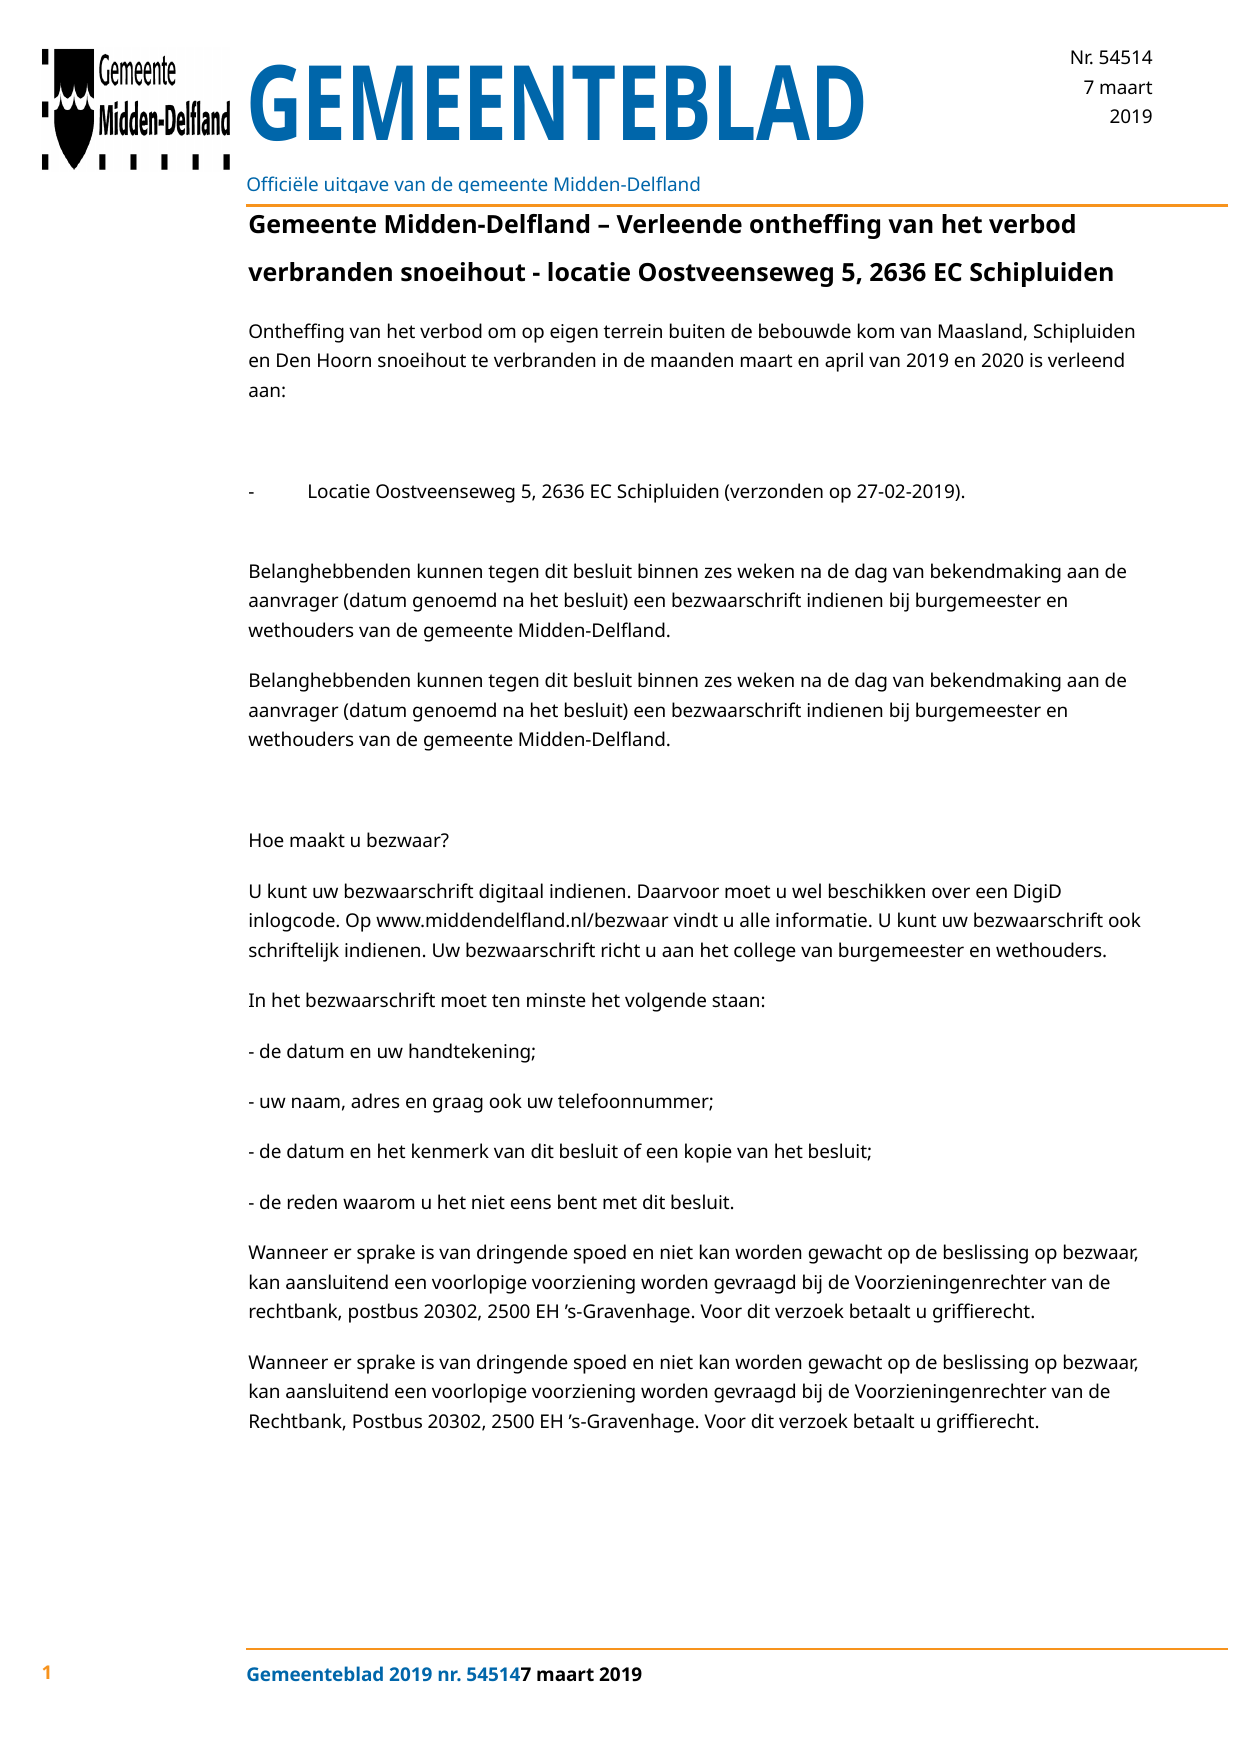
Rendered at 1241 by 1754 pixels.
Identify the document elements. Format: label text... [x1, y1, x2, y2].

text - de reden waarom u het niet eens bent met dit besluit. [248, 1189, 1152, 1215]
text - de datum en uw handtekening; [248, 1038, 1152, 1064]
text Hoe maakt u bezwaar? [248, 827, 1152, 853]
list Locatie Oostveenseweg 5, 2636 EC Schipluiden (verzonden op 27-02-2019). [248, 478, 1152, 504]
text Belanghebbenden kunnen tegen dit besluit binnen zes weken na de dag van bekendmaking aan de aanvrager (datum genoemd na het besluit) een bezwaarschrift indienen bij burgemeester en wethouders van de gemeente Midden-Delfland. [248, 667, 1152, 752]
picture [41, 47, 231, 172]
text U kunt uw bezwaarschrift digitaal indienen. Daarvoor moet u wel beschikken over een DigiD inlogcode. Op www.middendelfland.nl/bezwaar vindt u alle informatie. U kunt uw bezwaarschrift ook schriftelijk indienen. Uw bezwaarschrift richt u aan het college van burgemeester en wethouders. [248, 878, 1152, 963]
text In het bezwaarschrift moet ten minste het volgende staan: [248, 987, 1152, 1013]
text Wanneer er sprake is van dringende spoed en niet kan worden gewacht op de beslissing op bezwaar, kan aansluitend een voorlopige voorziening worden gevraagd bij de Voorzieningenrechter van de Rechtbank, Postbus 20302, 2500 EH ’s-Gravenhage. Voor dit verzoek betaalt u griffierecht. [248, 1349, 1152, 1434]
text ​Wanneer er sprake is van dringende spoed en niet kan worden gewacht op de beslissing op bezwaar, kan aansluitend een voorlopige voorziening worden gevraagd bij de Voorzieningenrechter van de rechtbank, postbus 20302, 2500 EH ’s-Gravenhage. Voor dit verzoek betaalt u griffierecht. [248, 1239, 1152, 1324]
text ​ [248, 777, 1152, 803]
text Ontheffing van het verbod om op eigen terrein buiten de bebouwde kom van Maasland, Schipluiden en Den Hoorn snoeihout te verbranden in de maanden maart en april van 2019 en 2020 is verleend aan: [248, 318, 1152, 403]
text - de datum en het kenmerk van dit besluit of een kopie van het besluit; [248, 1139, 1152, 1164]
text - uw naam, adres en graag ook uw telefoonnummer; [248, 1088, 1152, 1114]
text Belanghebbenden kunnen tegen dit besluit binnen zes weken na de dag van bekendmaking aan de aanvrager (datum genoemd na het besluit) een bezwaarschrift indienen bij burgemeester en wethouders van de gemeente Midden-Delfland. [248, 558, 1152, 643]
text Gemeente Midden-Delfland – Verleende ontheffing van het verbod verbranden snoeihout - locatie Oostveenseweg 5, 2636 EC Schipluiden [248, 207, 1152, 288]
